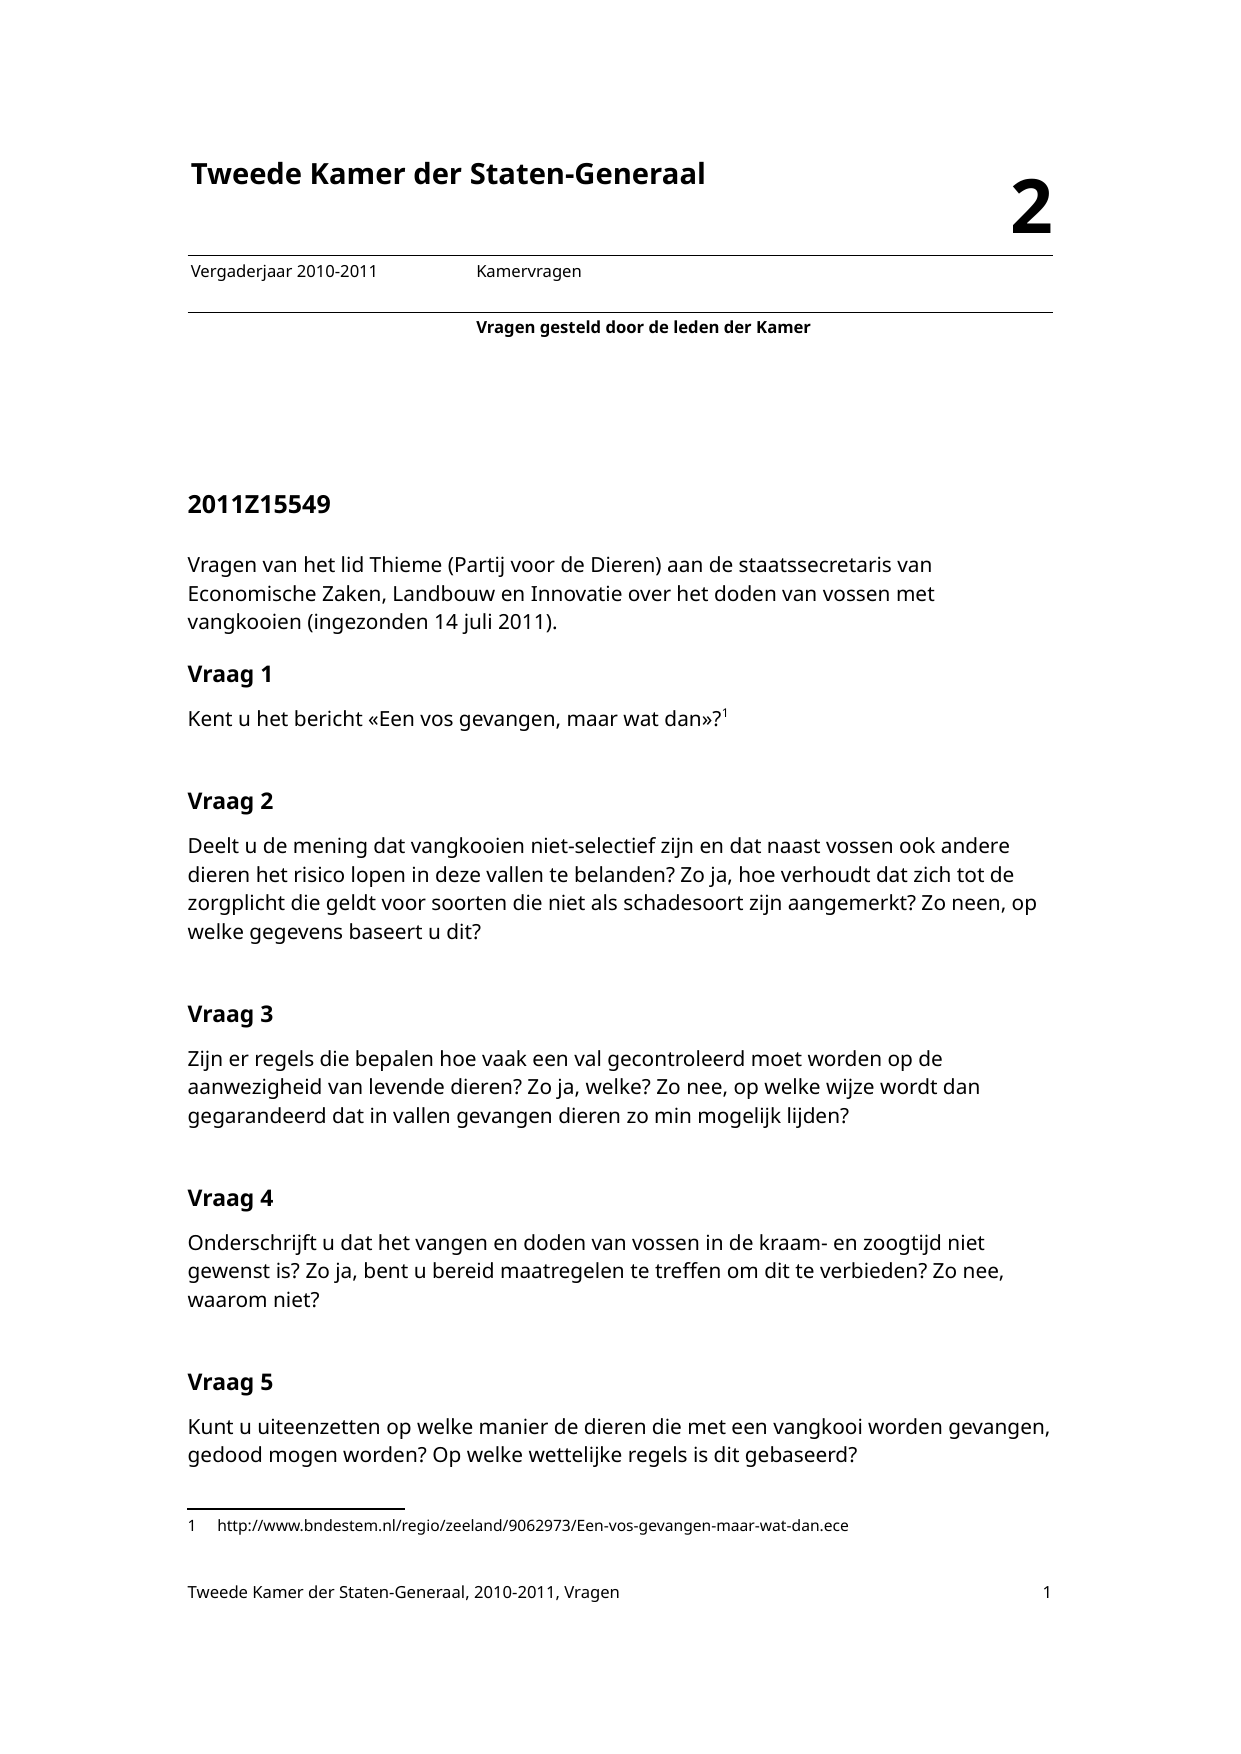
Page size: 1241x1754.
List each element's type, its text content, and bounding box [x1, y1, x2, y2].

table_cell Kamervragen [473, 256, 1053, 312]
text Zijn er regels die bepalen hoe vaak een val gecontroleerd moet worden op de aanwezigheid van levende dieren? Zo ja, welke? Zo nee, op welke wijze wordt dan gegarandeerd dat in vallen gevangen dieren zo min mogelijk lijden? [187, 1044, 1053, 1129]
text Kent u het bericht «Een vos gevangen, maar wat dan»? [187, 704, 1053, 733]
table_header 2 [880, 150, 1053, 255]
table_cell Vragen gesteld door de leden der Kamer [473, 313, 1053, 339]
text http://www.bndestem.nl/regio/zeeland/9062973/Een-vos-gevangen-maar-wat-dan.ece [187, 1508, 1053, 1536]
subtitle Vraag 3 [187, 998, 1053, 1029]
text 2011Z15549 [187, 487, 1053, 521]
table_cell [188, 313, 473, 339]
subtitle Vraag 5 [187, 1366, 1053, 1397]
subtitle Vraag 2 [187, 785, 1053, 817]
text Deelt u de mening dat vangkooien niet-selectief zijn en dat naast vossen ook andere dieren het risico lopen in deze vallen te belanden? Zo ja, hoe verhoudt dat zich tot de zorgplicht die geldt voor soorten die niet als schadesoort zijn aangemerkt? Zo neen, op welke gegevens baseert u dit? [187, 832, 1053, 945]
text Vragen van het lid Thieme (Partij voor de Dieren) aan de staatssecretaris van Economische Zaken, Landbouw en Innovatie over het doden van vossen met vangkooien (ingezonden 14 juli 2011). [187, 550, 1053, 636]
subtitle Vraag 4 [187, 1182, 1053, 1213]
text Kunt u uiteenzetten op welke manier de dieren die met een vangkooi worden gevangen, gedood mogen worden? Op welke wettelijke regels is dit gebaseerd? [187, 1412, 1053, 1469]
table_cell Vergaderjaar 2010-2011 [188, 256, 473, 312]
text Onderschrijft u dat het vangen en doden van vossen in de kraam- en zoogtijd niet gewenst is? Zo ja, bent u bereid maatregelen te treffen om dit te verbieden? Zo nee, waarom niet? [187, 1228, 1053, 1313]
table_header Tweede Kamer der Staten-Generaal [188, 150, 879, 255]
subtitle Vraag 1 [187, 658, 1053, 689]
